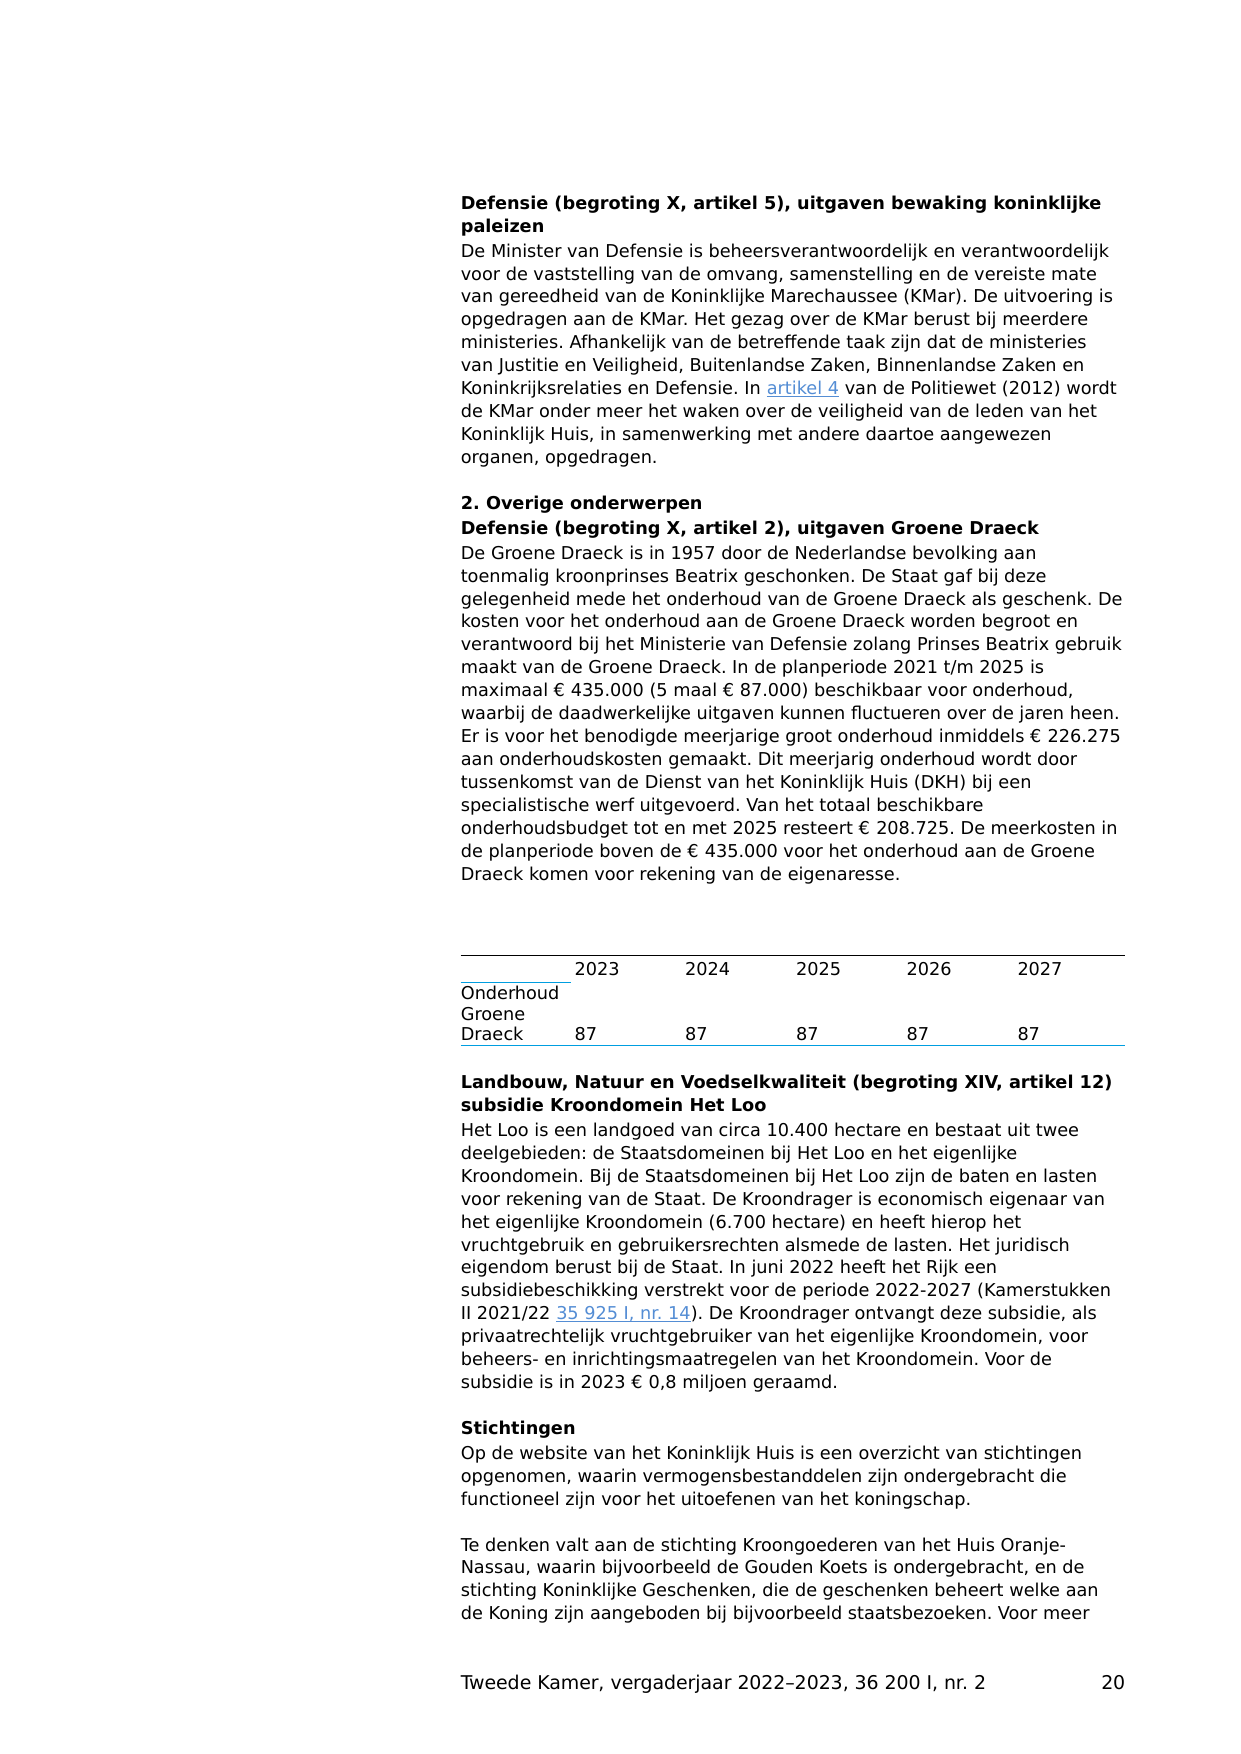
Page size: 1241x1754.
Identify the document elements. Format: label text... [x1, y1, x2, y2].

text Stichtingen [461, 1416, 1125, 1439]
table_cell 87 [682, 982, 793, 1045]
text 2. Overige onderwerpen [461, 491, 1125, 514]
table_cell Onderhoud Groene Draeck [461, 983, 571, 1045]
table_cell 87 [904, 982, 1014, 1045]
text De Groene Draeck is in 1957 door de Nederlandse bevolking aan toenmalig kroonprinses Beatrix geschonken. De Staat gaf bij deze gelegenheid mede het onderhoud van de Groene Draeck als geschenk. De kosten voor het onderhoud aan de Groene Draeck worden begroot en verantwoord bij het Ministerie van Defensie zolang Prinses Beatrix gebruik maakt van de Groene Draeck. In de planperiode 2021 t/m 2025 is maximaal € 435.000 (5 maal € 87.000) beschikbaar voor onderhoud, waarbij de daadwerkelijke uitgaven kunnen fluctueren over de jaren heen. Er is voor het benodigde meerjarige groot onderhoud inmiddels € 226.275 aan onderhoudskosten gemaakt. Dit meerjarig onderhoud wordt door tussenkomst van de Dienst van het Koninklijk Huis (DKH) bij een specialistische werf uitgevoerd. Van het totaal beschikbare onderhoudsbudget tot en met 2025 resteert € 208.725. De meerkosten in de planperiode boven de € 435.000 voor het onderhoud aan de Groene Draeck komen voor rekening van de eigenaresse. [461, 541, 1125, 884]
table_cell 87 [793, 982, 903, 1045]
text Op de website van het Koninklijk Huis is een overzicht van stichtingen opgenomen, waarin vermogensbestanddelen zijn ondergebracht die functioneel zijn voor het uitoefenen van het koningschap. [461, 1441, 1125, 1510]
table_cell 2025 [793, 956, 903, 982]
table_cell 87 [571, 982, 682, 1045]
table_header Tabel 19 Defensie (begroting X, artikel 2 Koninklijke Marine) (bedragen x € 1.000) [461, 908, 1125, 955]
table_cell 2024 [682, 956, 793, 982]
table_cell 2027 [1014, 956, 1125, 982]
text Te denken valt aan de stichting Kroongoederen van het Huis Oranje-Nassau, waarin bijvoorbeeld de Gouden Koets is ondergebracht, en de stichting Koninklijke Geschenken, die de geschenken beheert welke aan de Koning zijn aangeboden bij bijvoorbeeld staatsbezoeken. Voor meer [461, 1533, 1125, 1624]
text Landbouw, Natuur en Voedselkwaliteit (begroting XIV, artikel 12) subsidie Kroondomein Het Loo [461, 1070, 1125, 1116]
table_cell 87 [1014, 982, 1125, 1045]
text Het Loo is een landgoed van circa 10.400 hectare en bestaat uit twee deelgebieden: de Staatsdomeinen bij Het Loo en het eigenlijke Kroondomein. Bij de Staatsdomeinen bij Het Loo zijn de baten en lasten voor rekening van de Staat. De Kroondrager is economisch eigenaar van het eigenlijke Kroondomein (6.700 hectare) en heeft hierop het vruchtgebruik en gebruikersrechten alsmede de lasten. Het juridisch eigendom berust bij de Staat. In juni 2022 heeft het Rijk een subsidiebeschikking verstrekt voor de periode 2022-2027 (Kamerstukken II 2021/22 35 925 I, nr. 14). De Kroondrager ontvangt deze subsidie, als privaatrechtelijk vruchtgebruiker van het eigenlijke Kroondomein, voor beheers- en inrichtingsmaatregelen van het Kroondomein. Voor de subsidie is in 2023 € 0,8 miljoen geraamd. [461, 1118, 1125, 1393]
text Defensie (begroting X, artikel 2), uitgaven Groene Draeck [461, 516, 1125, 539]
text Defensie (begroting X, artikel 5), uitgaven bewaking koninklijke paleizen [461, 191, 1125, 237]
text De Minister van Defensie is beheersverantwoordelijk en verantwoordelijk voor de vaststelling van de omvang, samenstelling en de vereiste mate van gereedheid van de Koninklijke Marechaussee (KMar). De uitvoering is opgedragen aan de KMar. Het gezag over de KMar berust bij meerdere ministeries. Afhankelijk van de betreffende taak zijn dat de ministeries van Justitie en Veiligheid, Buitenlandse Zaken, Binnenlandse Zaken en Koninkrijksrelaties en Defensie. In artikel 4 van de Politiewet (2012) wordt de KMar onder meer het waken over de veiligheid van de leden van het Koninklijk Huis, in samenwerking met andere daartoe aangewezen organen, opgedragen. [461, 239, 1125, 468]
table_cell 2023 [571, 956, 682, 982]
table_cell [461, 956, 571, 982]
table_cell 2026 [904, 956, 1014, 982]
